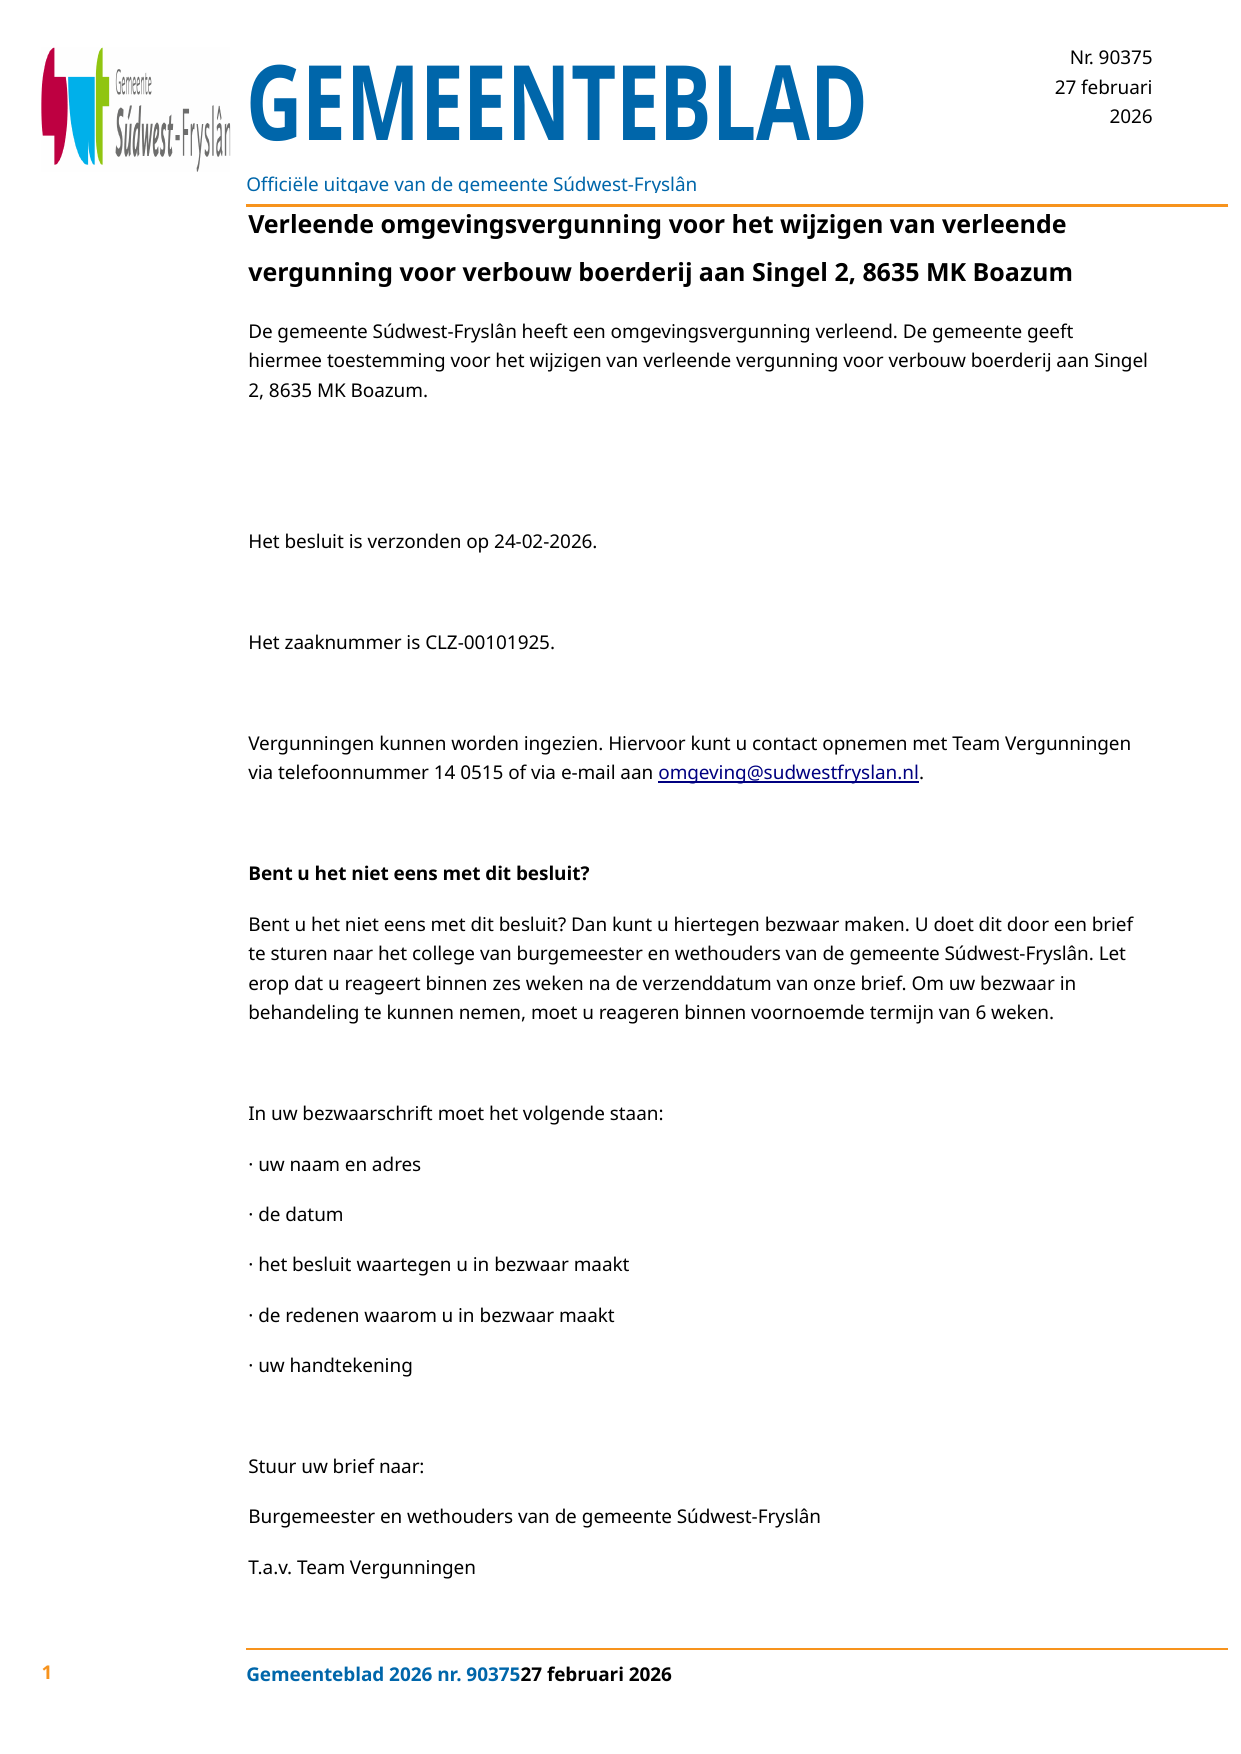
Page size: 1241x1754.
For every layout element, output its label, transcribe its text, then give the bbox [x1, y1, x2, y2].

text Burgemeester en wethouders van de gemeente Súdwest-Fryslân [248, 1504, 1152, 1529]
text · de redenen waarom u in bezwaar maakt [248, 1302, 1152, 1328]
text Bent u het niet eens met dit besluit? [248, 860, 1152, 886]
text Bent u het niet eens met dit besluit? Dan kunt u hiertegen bezwaar maken. U doet dit door een brief te sturen naar het college van burgemeester en wethouders van de gemeente Súdwest-Fryslân. Let erop dat u reageert binnen zes weken na de verzenddatum van onze brief. Om uw bezwaar in behandeling te kunnen nemen, moet u reageren binnen voornoemde termijn van 6 weken. [248, 911, 1152, 1025]
text Verleende omgevingsvergunning voor het wijzigen van verleende vergunning voor verbouw boerderij aan Singel 2, 8635 MK Boazum [248, 207, 1152, 288]
text T.a.v. Team Vergunningen [248, 1554, 1152, 1580]
text · uw handtekening [248, 1352, 1152, 1378]
text Stuur uw brief naar: [248, 1453, 1152, 1479]
picture [41, 47, 231, 172]
text Het zaaknummer is CLZ-00101925. [248, 629, 1152, 655]
text In uw bezwaarschrift moet het volgende staan: [248, 1100, 1152, 1126]
text · uw naam en adres [248, 1151, 1152, 1177]
text · het besluit waartegen u in bezwaar maakt [248, 1252, 1152, 1277]
text De gemeente Súdwest-Fryslân heeft een omgevingsvergunning verleend. De gemeente geeft hiermee toestemming voor het wijzigen van verleende vergunning voor verbouw boerderij aan Singel 2, 8635 MK Boazum. [248, 318, 1152, 403]
text · de datum [248, 1201, 1152, 1227]
text Het besluit is verzonden op 24-02-2026. [248, 528, 1152, 554]
text Vergunningen kunnen worden ingezien. Hiervoor kunt u contact opnemen met Team Vergunningen via telefoonnummer 14 0515 of via e-mail aan omgeving@sudwestfryslan.nl. [248, 730, 1152, 785]
